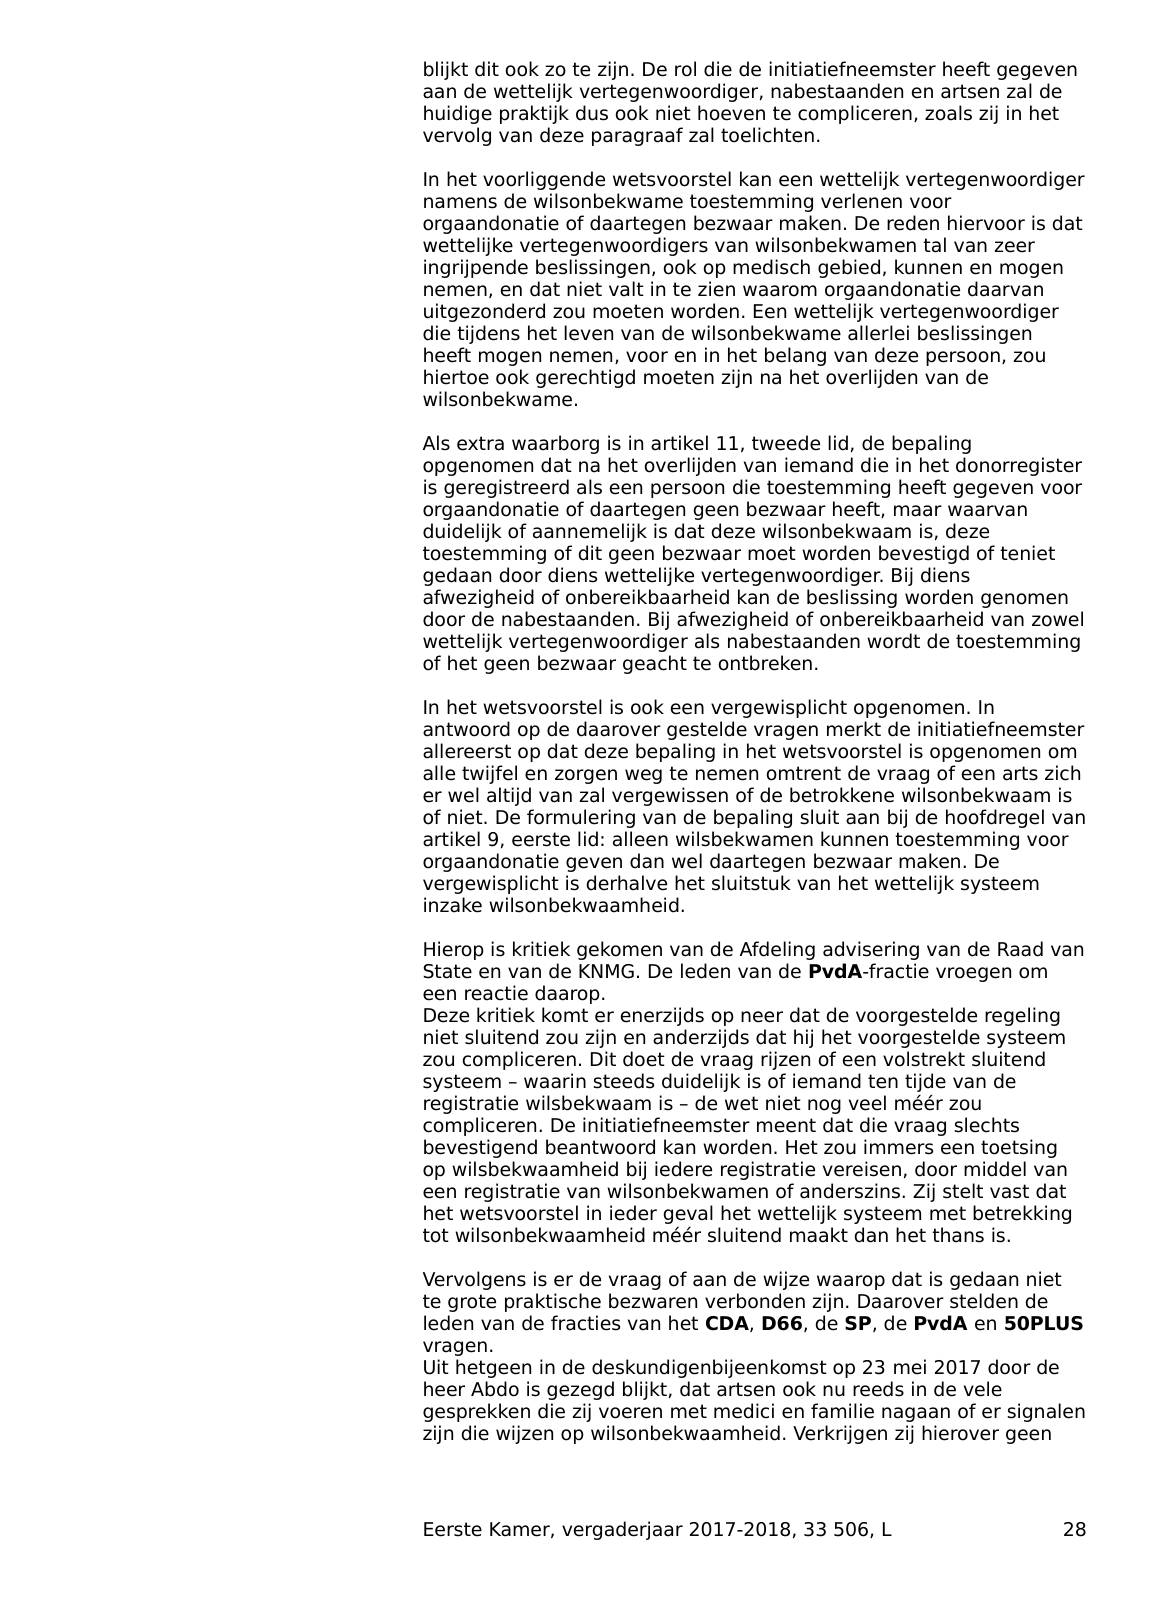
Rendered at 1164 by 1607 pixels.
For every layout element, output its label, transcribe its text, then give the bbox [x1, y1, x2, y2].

text Als extra waarborg is in artikel 11, tweede lid, de bepaling opgenomen dat na het overlijden van iemand die in het donorregister is geregistreerd als een persoon die toestemming heeft gegeven voor orgaandonatie of daartegen geen bezwaar heeft, maar waarvan duidelijk of aannemelijk is dat deze wilsonbekwaam is, deze toestemming of dit geen bezwaar moet worden bevestigd of teniet gedaan door diens wettelijke vertegenwoordiger. Bij diens afwezigheid of onbereikbaarheid kan de beslissing worden genomen door de nabestaanden. Bij afwezigheid of onbereikbaarheid van zowel wettelijk vertegenwoordiger als nabestaanden wordt de toestemming of het geen bezwaar geacht te ontbreken. [422, 433, 1087, 675]
text Deze kritiek komt er enerzijds op neer dat de voorgestelde regeling niet sluitend zou zijn en anderzijds dat hij het voorgestelde systeem zou compliceren. Dit doet de vraag rijzen of een volstrekt sluitend systeem – waarin steeds duidelijk is of iemand ten tijde van de registratie wilsbekwaam is – de wet niet nog veel méér zou compliceren. De initiatiefneemster meent dat die vraag slechts bevestigend beantwoord kan worden. Het zou immers een toetsing op wilsbekwaamheid bij iedere registratie vereisen, door middel van een registratie van wilsonbekwamen of anderszins. Zij stelt vast dat het wetsvoorstel in ieder geval het wettelijk systeem met betrekking tot wilsonbekwaamheid méér sluitend maakt dan het thans is. [422, 1005, 1087, 1247]
text Hierop is kritiek gekomen van de Afdeling advisering van de Raad van State en van de KNMG. De leden van de PvdA-fractie vroegen om een reactie daarop. [422, 939, 1087, 1005]
text Vervolgens is er de vraag of aan de wijze waarop dat is gedaan niet te grote praktische bezwaren verbonden zijn. Daarover stelden de leden van de fracties van het CDA, D66, de SP, de PvdA en 50PLUS vragen. [422, 1269, 1087, 1357]
text Uit hetgeen in de deskundigenbijeenkomst op 23 mei 2017 door de heer Abdo is gezegd blijkt, dat artsen ook nu reeds in de vele gesprekken die zij voeren met medici en familie nagaan of er signalen zijn die wijzen op wilsonbekwaamheid. Verkrijgen zij hierover geen [422, 1357, 1087, 1445]
text blijkt dit ook zo te zijn. De rol die de initiatiefneemster heeft gegeven aan de wettelijk vertegenwoordiger, nabestaanden en artsen zal de huidige praktijk dus ook niet hoeven te compliceren, zoals zij in het vervolg van deze paragraaf zal toelichten. [422, 59, 1087, 147]
text In het voorliggende wetsvoorstel kan een wettelijk vertegenwoordiger namens de wilsonbekwame toestemming verlenen voor orgaandonatie of daartegen bezwaar maken. De reden hiervoor is dat wettelijke vertegenwoordigers van wilsonbekwamen tal van zeer ingrijpende beslissingen, ook op medisch gebied, kunnen en mogen nemen, en dat niet valt in te zien waarom orgaandonatie daarvan uitgezonderd zou moeten worden. Een wettelijk vertegenwoordiger die tijdens het leven van de wilsonbekwame allerlei beslissingen heeft mogen nemen, voor en in het belang van deze persoon, zou hiertoe ook gerechtigd moeten zijn na het overlijden van de wilsonbekwame. [422, 169, 1087, 411]
text In het wetsvoorstel is ook een vergewisplicht opgenomen. In antwoord op de daarover gestelde vragen merkt de initiatiefneemster allereerst op dat deze bepaling in het wetsvoorstel is opgenomen om alle twijfel en zorgen weg te nemen omtrent de vraag of een arts zich er wel altijd van zal vergewissen of de betrokkene wilsonbekwaam is of niet. De formulering van de bepaling sluit aan bij de hoofdregel van artikel 9, eerste lid: alleen wilsbekwamen kunnen toestemming voor orgaandonatie geven dan wel daartegen bezwaar maken. De vergewisplicht is derhalve het sluitstuk van het wettelijk systeem inzake wilsonbekwaamheid. [422, 697, 1087, 917]
